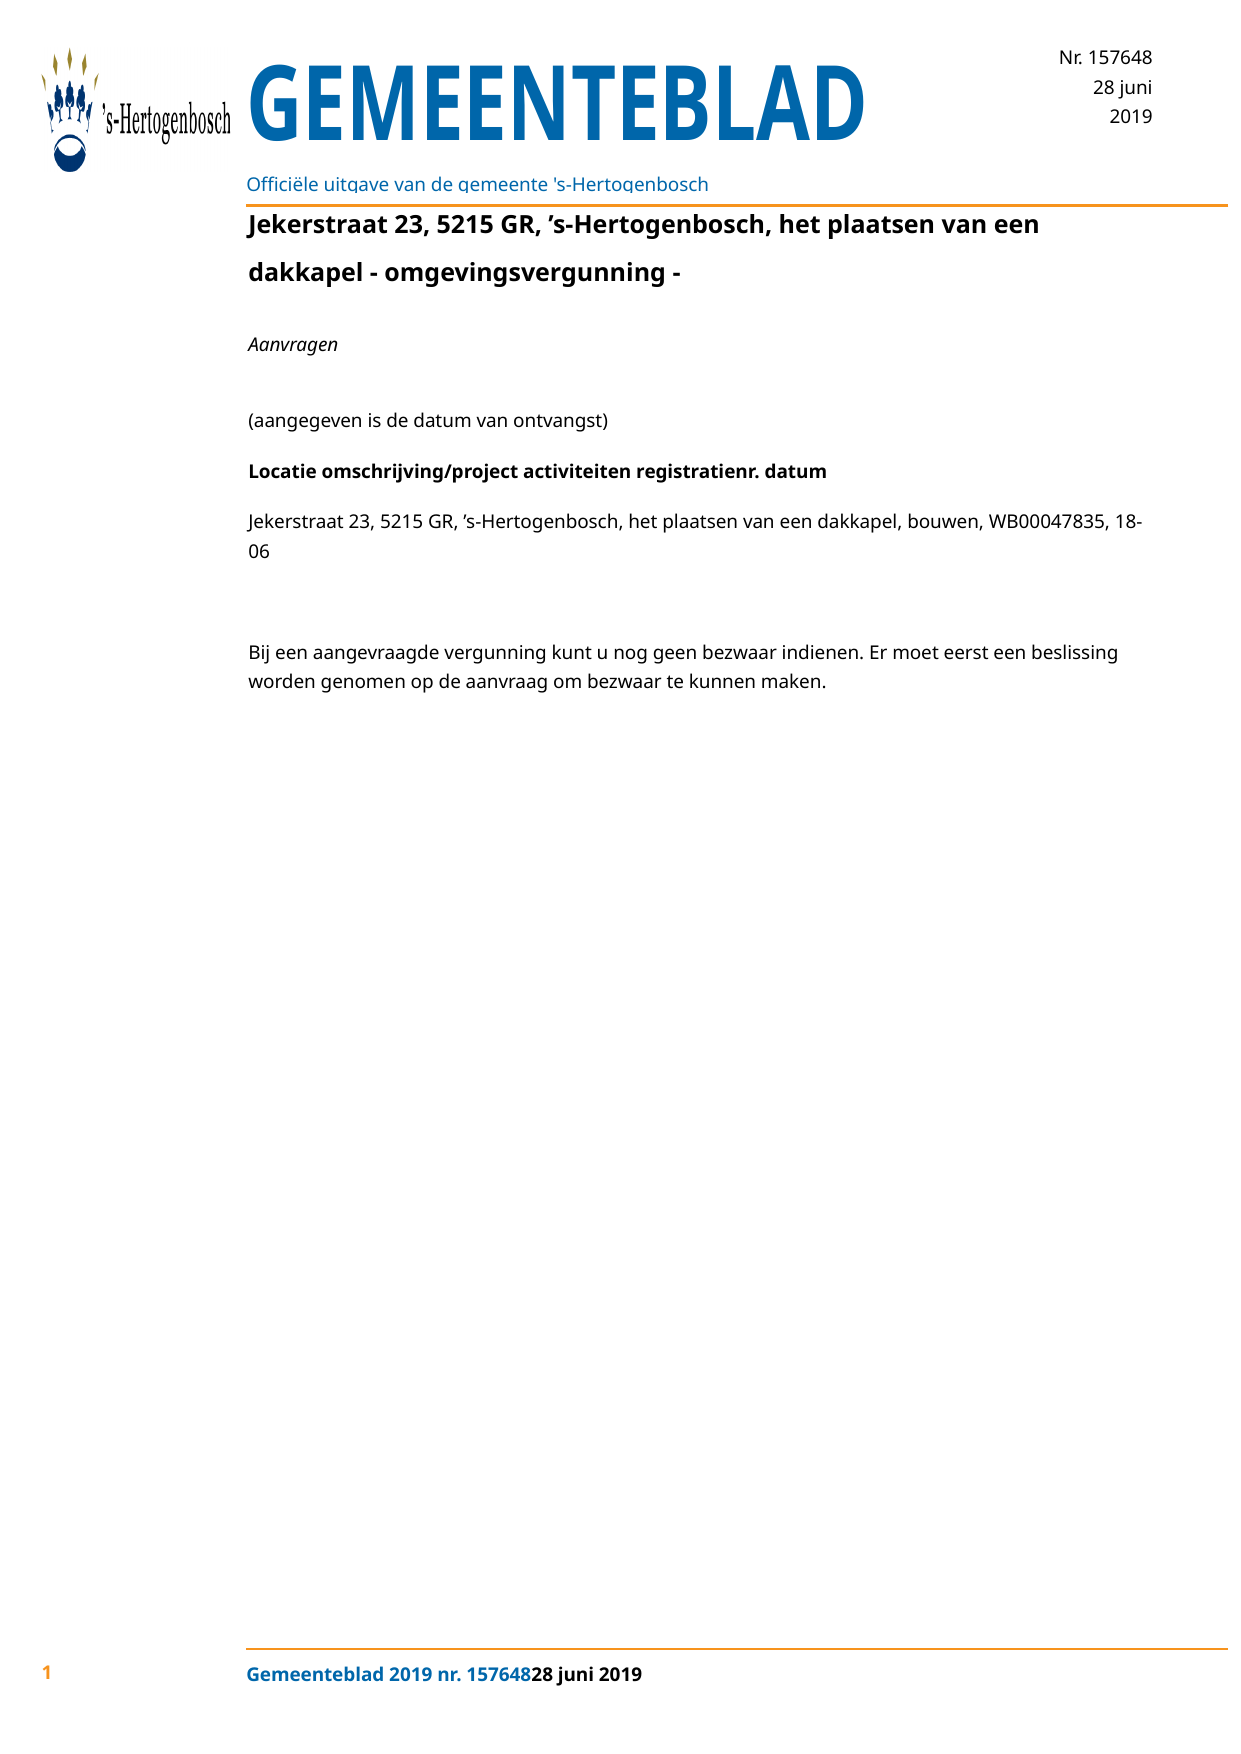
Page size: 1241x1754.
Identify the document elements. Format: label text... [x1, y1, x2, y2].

text Bij een aangevraagde vergunning kunt u nog geen bezwaar indienen. Er moet eerst een beslissing worden genomen op de aanvraag om bezwaar te kunnen maken. [248, 639, 1152, 694]
text (aangegeven is de datum van ontvangst) [248, 408, 1152, 433]
picture [41, 47, 231, 172]
text Aanvragen [248, 331, 1152, 357]
text Jekerstraat 23, 5215 GR, ’s-Hertogenbosch, het plaatsen van een dakkapel - omgevingsvergunning - [248, 207, 1152, 288]
text Locatie omschrijving/project activiteiten registratienr. datum [248, 458, 1152, 484]
text Jekerstraat 23, 5215 GR, ’s-Hertogenbosch, het plaatsen van een dakkapel, bouwen, WB00047835, 18-06 [248, 508, 1152, 564]
